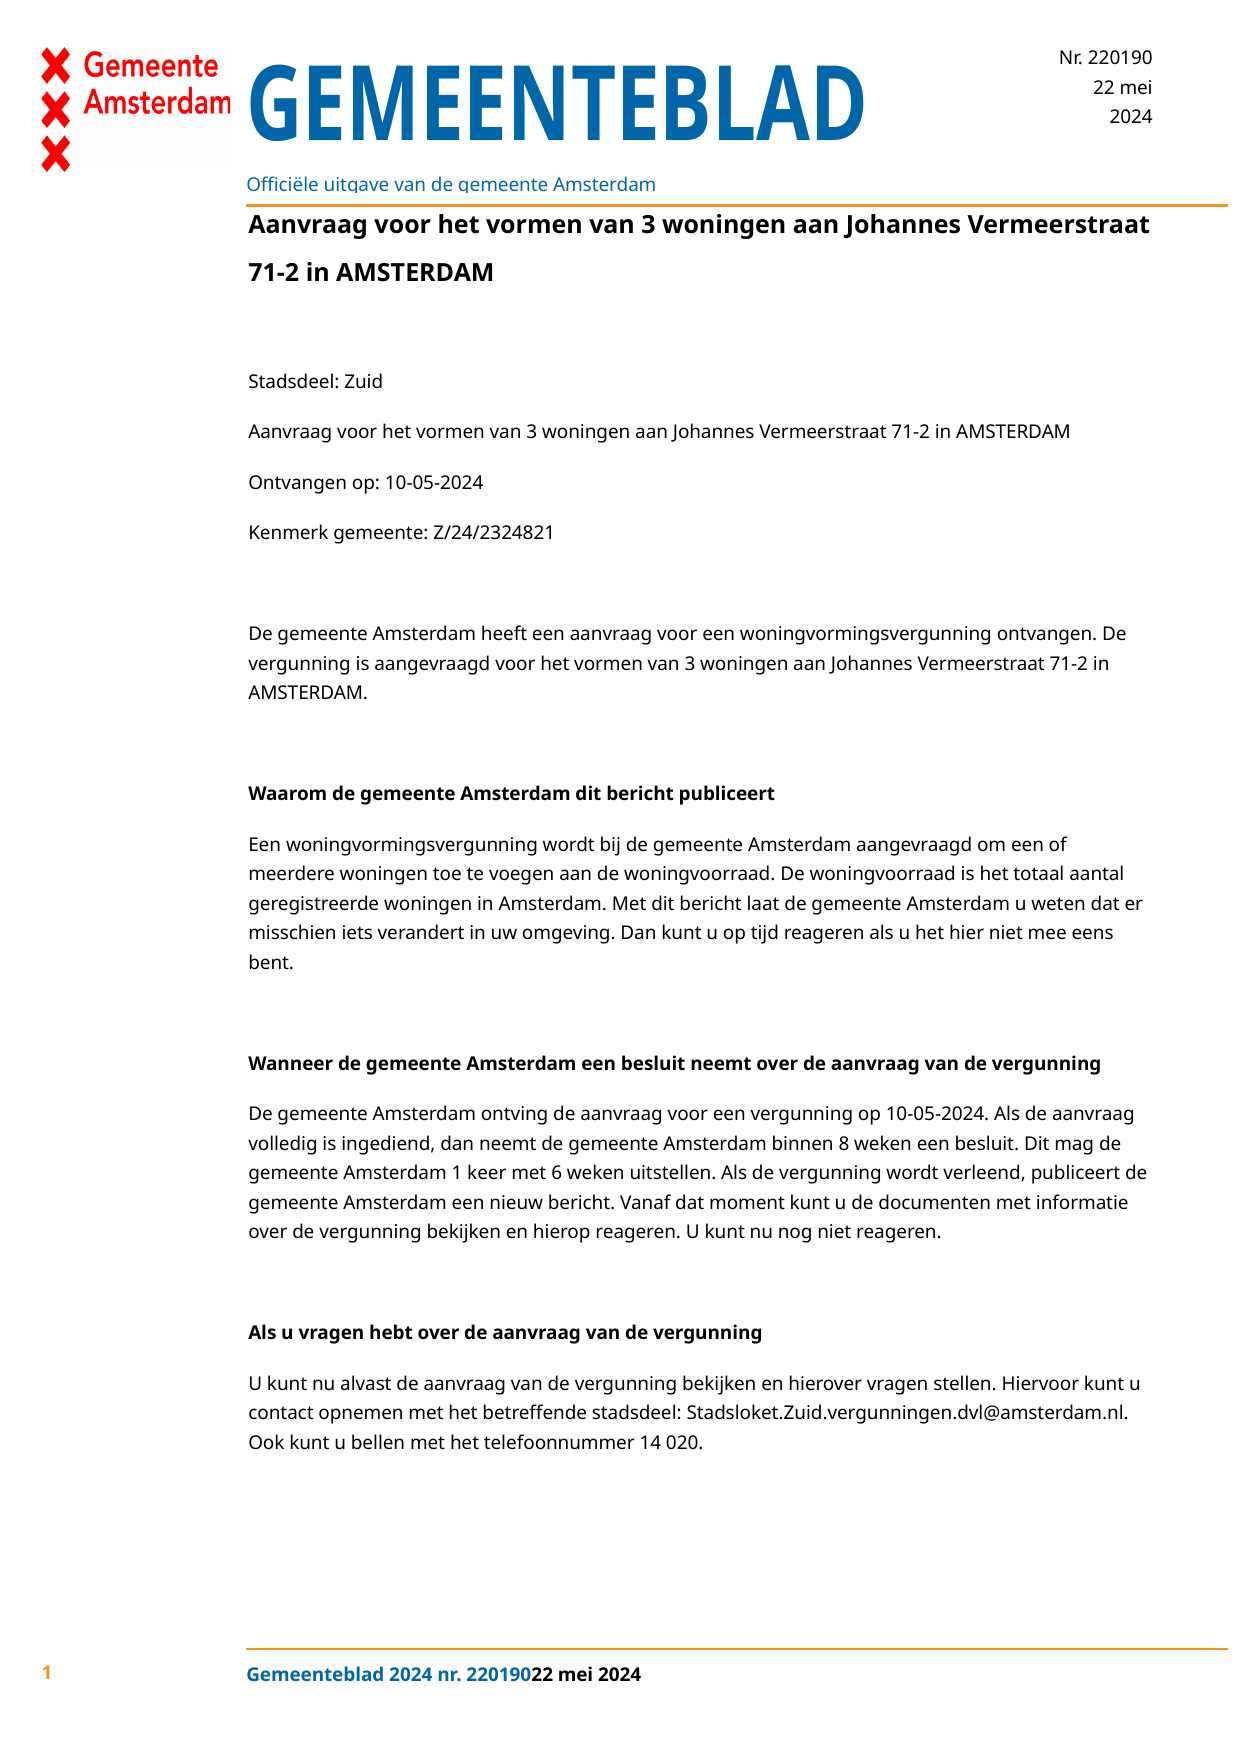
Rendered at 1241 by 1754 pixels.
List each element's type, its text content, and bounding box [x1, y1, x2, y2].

text Kenmerk gemeente: Z/24/2324821 [248, 519, 1152, 545]
text Stadsdeel: Zuid [248, 368, 1152, 394]
text Waarom de gemeente Amsterdam dit bericht publiceert [248, 780, 1152, 806]
text Aanvraag voor het vormen van 3 woningen aan Johannes Vermeerstraat 71-2 in AMSTERDAM [248, 419, 1152, 444]
text Een woningvormingsvergunning wordt bij de gemeente Amsterdam aangevraagd om een of meerdere woningen toe te voegen aan de woningvoorraad. De woningvoorraad is het totaal aantal geregistreerde woningen in Amsterdam. Met dit bericht laat de gemeente Amsterdam u weten dat er misschien iets verandert in uw omgeving. Dan kunt u op tijd reageren als u het hier niet mee eens bent. [248, 831, 1152, 975]
text Ontvangen op: 10-05-2024 [248, 469, 1152, 495]
text Aanvraag voor het vormen van 3 woningen aan Johannes Vermeerstraat 71-2 in AMSTERDAM [248, 207, 1152, 288]
text De gemeente Amsterdam heeft een aanvraag voor een woningvormingsvergunning ontvangen. De vergunning is aangevraagd voor het vormen van 3 woningen aan Johannes Vermeerstraat 71-2 in AMSTERDAM. [248, 620, 1152, 705]
text U kunt nu alvast de aanvraag van de vergunning bekijken en hierover vragen stellen. Hiervoor kunt u contact opnemen met het betreffende stadsdeel: Stadsloket.Zuid.vergunningen.dvl@amsterdam.nl. Ook kunt u bellen met het telefoonnummer 14 020. [248, 1370, 1152, 1455]
text De gemeente Amsterdam ontving de aanvraag voor een vergunning op 10-05-2024. Als de aanvraag volledig is ingediend, dan neemt de gemeente Amsterdam binnen 8 weken een besluit. Dit mag de gemeente Amsterdam 1 keer met 6 weken uitstellen. Als de vergunning wordt verleend, publiceert de gemeente Amsterdam een nieuw bericht. Vanaf dat moment kunt u de documenten met informatie over de vergunning bekijken en hierop reageren. U kunt nu nog niet reageren. [248, 1100, 1152, 1244]
picture [41, 47, 231, 172]
text Wanneer de gemeente Amsterdam een besluit neemt over de aanvraag van de vergunning [248, 1050, 1152, 1076]
text Als u vragen hebt over de aanvraag van de vergunning [248, 1319, 1152, 1345]
